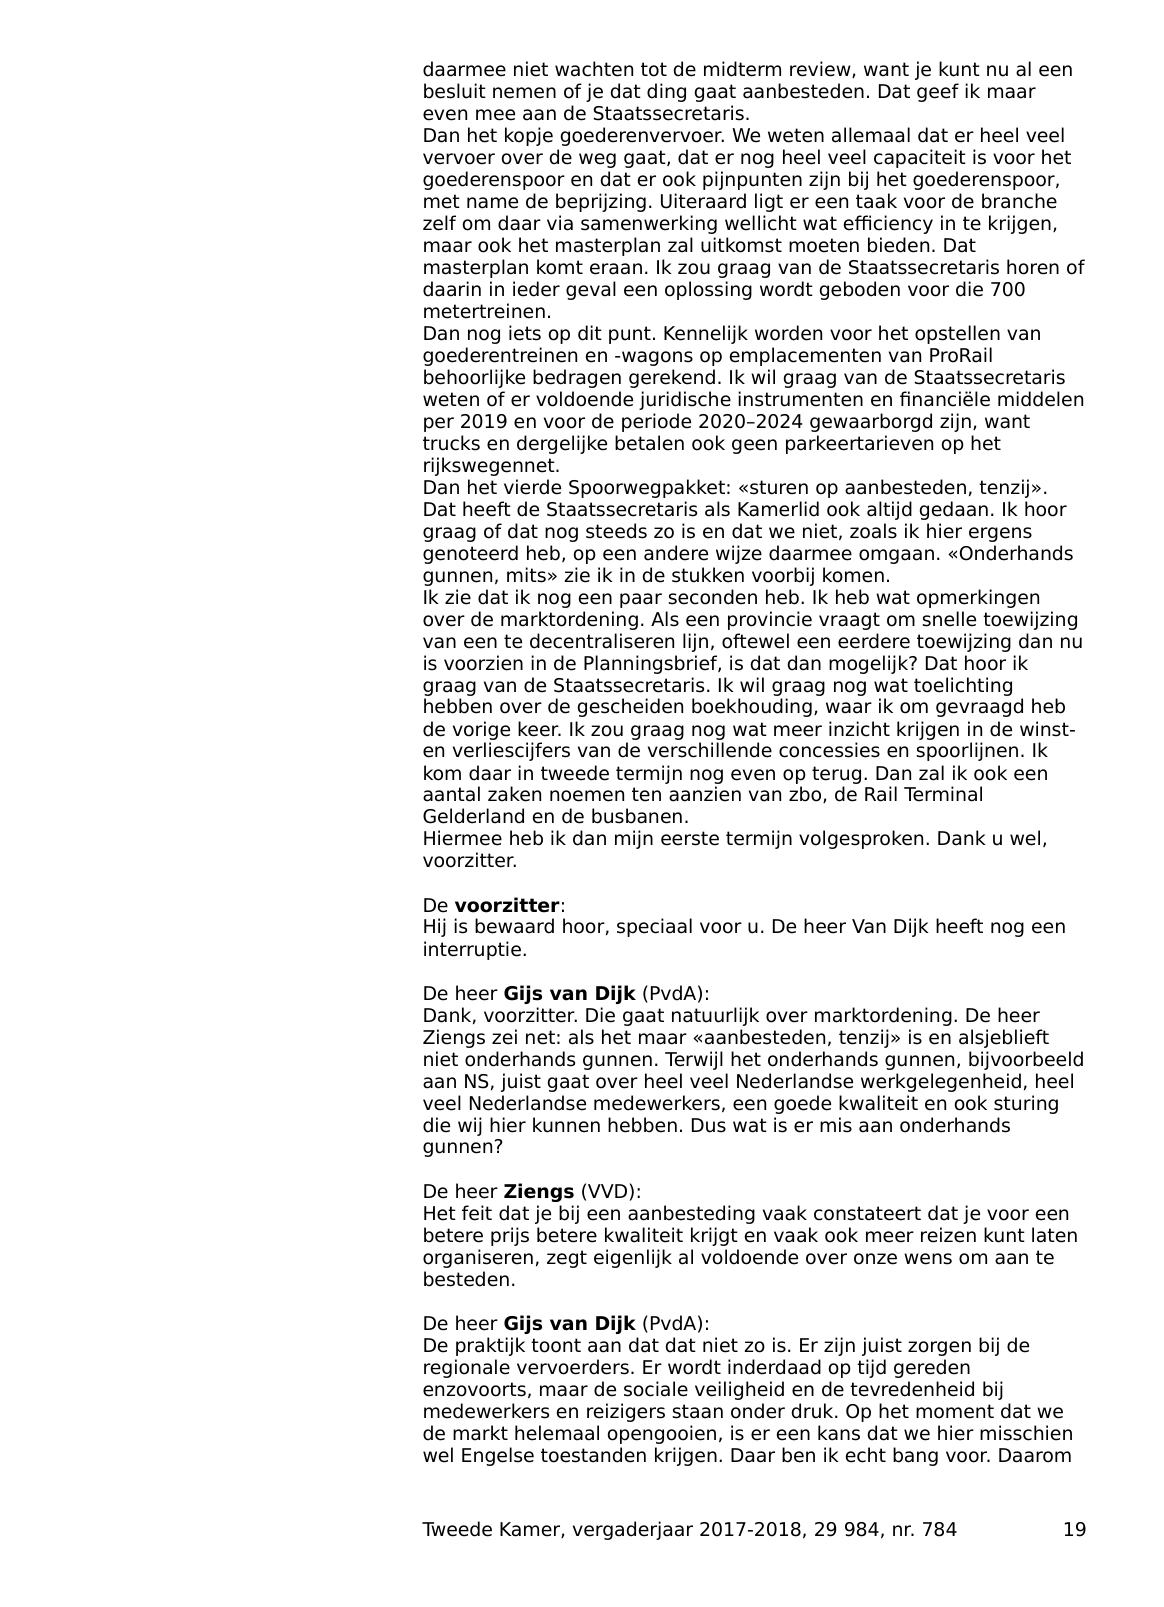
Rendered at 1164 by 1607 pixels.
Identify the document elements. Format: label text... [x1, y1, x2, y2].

text Ik zie dat ik nog een paar seconden heb. Ik heb wat opmerkingen over de marktordening. Als een provincie vraagt om snelle toewijzing van een te decentraliseren lijn, oftewel een eerdere toewijzing dan nu is voorzien in de Planningsbrief, is dat dan mogelijk? Dat hoor ik graag van de Staatssecretaris. Ik wil graag nog wat toelichting hebben over de gescheiden boekhouding, waar ik om gevraagd heb de vorige keer. Ik zou graag nog wat meer inzicht krijgen in de winst- en verliescijfers van de verschillende concessies en spoorlijnen. Ik kom daar in tweede termijn nog even op terug. Dan zal ik ook een aantal zaken noemen ten aanzien van zbo, de Rail Terminal Gelderland en de busbanen. [422, 587, 1087, 828]
text daarmee niet wachten tot de midterm review, want je kunt nu al een besluit nemen of je dat ding gaat aanbesteden. Dat geef ik maar even mee aan de Staatssecretaris. [422, 59, 1087, 125]
text Hij is bewaard hoor, speciaal voor u. De heer Van Dijk heeft nog een interruptie. [422, 916, 1087, 960]
text Dan nog iets op dit punt. Kennelijk worden voor het opstellen van goederentreinen en -wagons op emplacementen van ProRail behoorlijke bedragen gerekend. Ik wil graag van de Staatssecretaris weten of er voldoende juridische instrumenten en financiële middelen per 2019 en voor de periode 2020–2024 gewaarborgd zijn, want trucks en dergelijke betalen ook geen parkeertarieven op het rijkswegennet. [422, 323, 1087, 477]
text De heer Gijs van Dijk (PvdA): [422, 983, 1087, 1004]
text Het feit dat je bij een aanbesteding vaak constateert dat je voor een betere prijs betere kwaliteit krijgt en vaak ook meer reizen kunt laten organiseren, zegt eigenlijk al voldoende over onze wens om aan te besteden. [422, 1203, 1087, 1291]
text De voorzitter: [422, 894, 1087, 916]
text De heer Gijs van Dijk (PvdA): [422, 1313, 1087, 1335]
text Dan het vierde Spoorwegpakket: «sturen op aanbesteden, tenzij». Dat heeft de Staatssecretaris als Kamerlid ook altijd gedaan. Ik hoor graag of dat nog steeds zo is en dat we niet, zoals ik hier ergens genoteerd heb, op een andere wijze daarmee omgaan. «Onderhands gunnen, mits» zie ik in de stukken voorbij komen. [422, 477, 1087, 587]
text Dank, voorzitter. Die gaat natuurlijk over marktordening. De heer Ziengs zei net: als het maar «aanbesteden, tenzij» is en alsjeblieft niet onderhands gunnen. Terwijl het onderhands gunnen, bijvoorbeeld aan NS, juist gaat over heel veel Nederlandse werkgelegenheid, heel veel Nederlandse medewerkers, een goede kwaliteit en ook sturing die wij hier kunnen hebben. Dus wat is er mis aan onderhands gunnen? [422, 1004, 1087, 1158]
text De praktijk toont aan dat dat niet zo is. Er zijn juist zorgen bij de regionale vervoerders. Er wordt inderdaad op tijd gereden enzovoorts, maar de sociale veiligheid en de tevredenheid bij medewerkers en reizigers staan onder druk. Op het moment dat we de markt helemaal opengooien, is er een kans dat we hier misschien wel Engelse toestanden krijgen. Daar ben ik echt bang voor. Daarom [422, 1335, 1087, 1467]
text Hiermee heb ik dan mijn eerste termijn volgesproken. Dank u wel, voorzitter. [422, 828, 1087, 872]
text Dan het kopje goederenvervoer. We weten allemaal dat er heel veel vervoer over de weg gaat, dat er nog heel veel capaciteit is voor het goederenspoor en dat er ook pijnpunten zijn bij het goederenspoor, met name de beprijzing. Uiteraard ligt er een taak voor de branche zelf om daar via samenwerking wellicht wat efficiency in te krijgen, maar ook het masterplan zal uitkomst moeten bieden. Dat masterplan komt eraan. Ik zou graag van de Staatssecretaris horen of daarin in ieder geval een oplossing wordt geboden voor die 700 metertreinen. [422, 125, 1087, 323]
text De heer Ziengs (VVD): [422, 1181, 1087, 1203]
